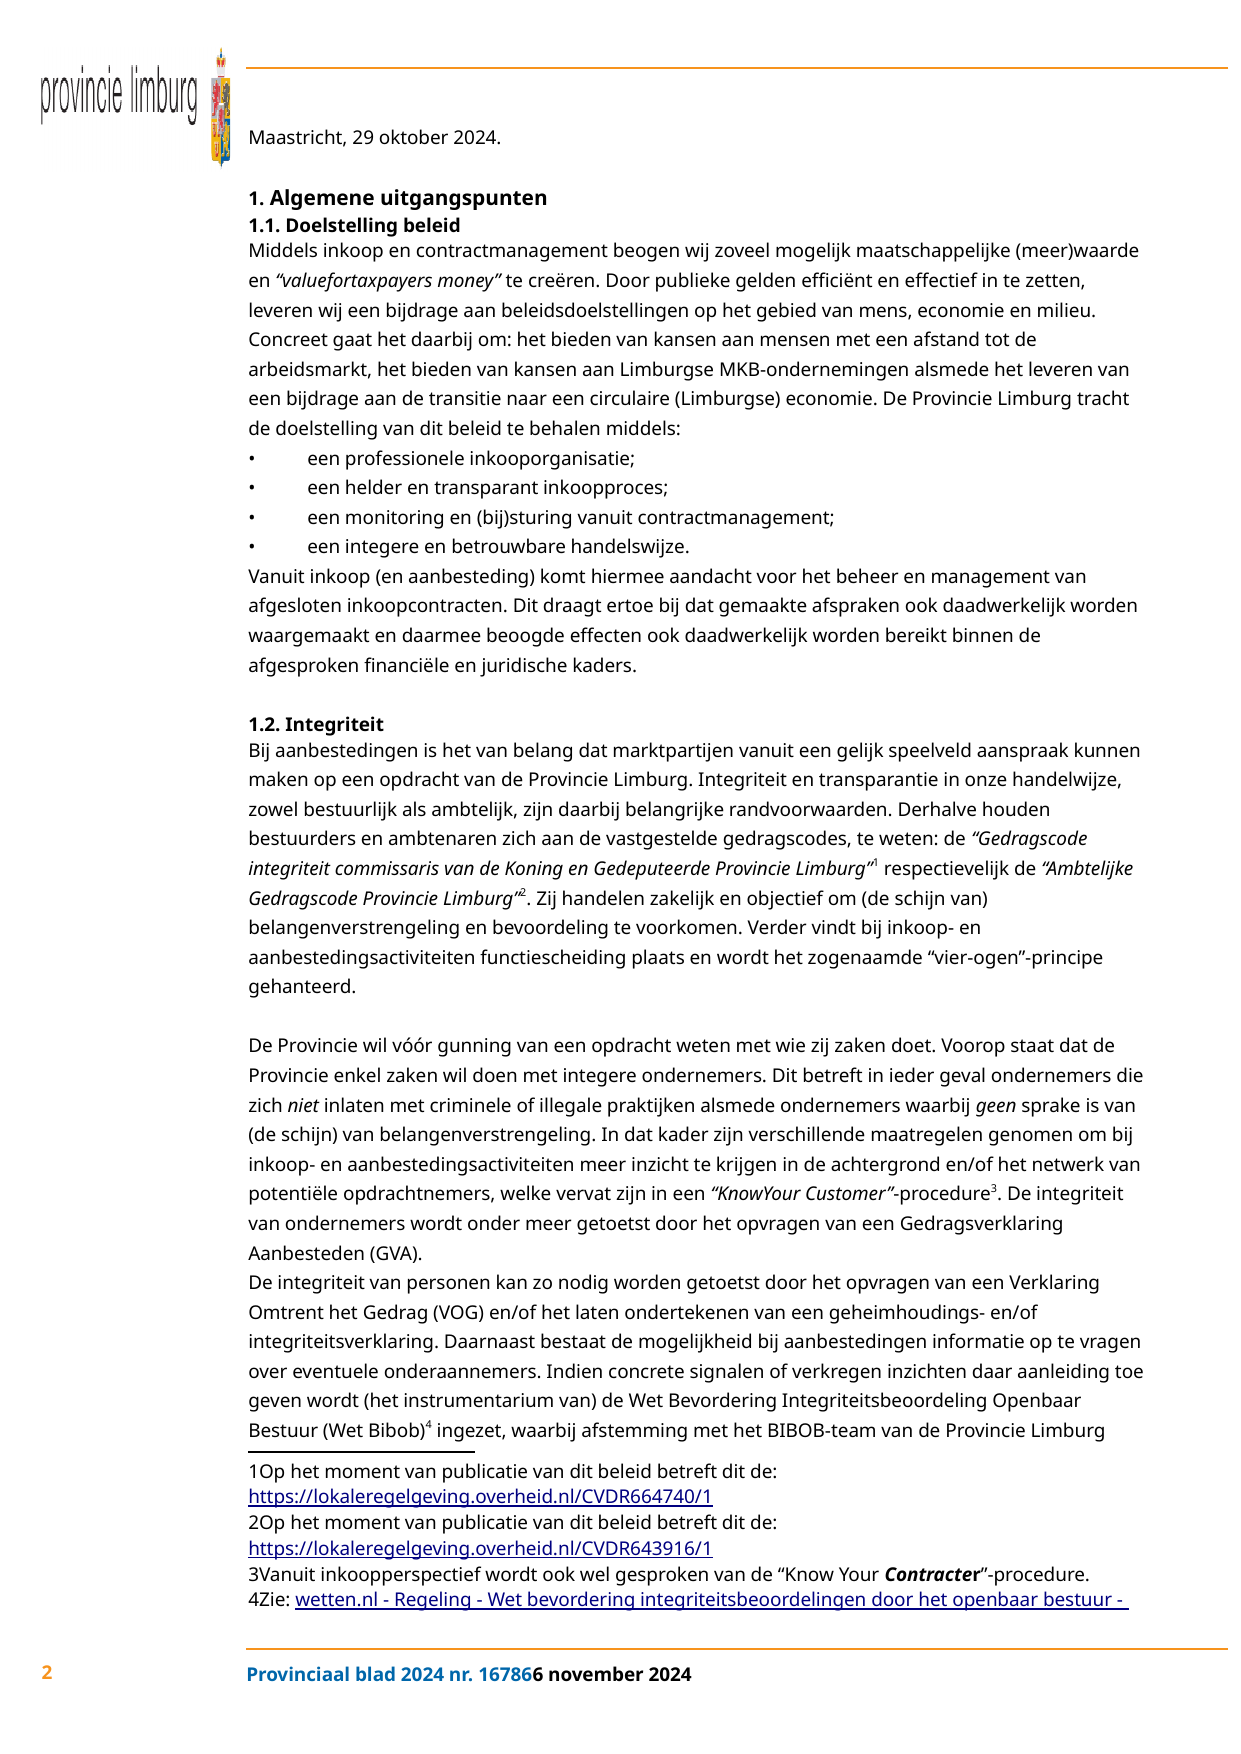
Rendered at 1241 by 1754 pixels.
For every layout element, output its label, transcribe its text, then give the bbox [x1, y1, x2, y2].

text 1.1. Doelstelling beleid [248, 212, 1152, 238]
text De Provincie wil vóór gunning van een opdracht weten met wie zij zaken doet. Voorop staat dat de Provincie enkel zaken wil doen met integere ondernemers. Dit betreft in ieder geval ondernemers die zich niet inlaten met criminele of illegale praktijken alsmede ondernemers waarbij geen sprake is van (de schijn) van belangenverstrengeling. In dat kader zijn verschillende maatregelen genomen om bij inkoop- en aanbestedingsactiviteiten meer inzicht te krijgen in de achtergrond en/of het netwerk van potentiële opdrachtnemers, welke vervat zijn in een “KnowYour Customer”-procedure. De integriteit van ondernemers wordt onder meer getoetst door het opvragen van een Gedragsverklaring Aanbesteden (GVA). [248, 1033, 1152, 1265]
list een monitoring en (bij)sturing vanuit contractmanagement; [248, 504, 1152, 530]
text 1. Algemene uitgangspunten [248, 183, 1152, 212]
list een integere en betrouwbare handelswijze. [248, 533, 1152, 559]
text Vanuit inkoop (en aanbesteding) komt hiermee aandacht voor het beheer en management van afgesloten inkoopcontracten. Dit draagt ertoe bij dat gemaakte afspraken ook daadwerkelijk worden waargemaakt en daarmee beoogde effecten ook daadwerkelijk worden bereikt binnen de afgesproken financiële en juridische kaders. [248, 563, 1152, 678]
picture [41, 47, 231, 172]
text Vanuit inkoopperspectief wordt ook wel gesproken van de “Know Your Contracter”-procedure. [248, 1561, 1152, 1586]
text Zie: wetten.nl - Regeling - Wet bevordering integriteitsbeoordelingen door het openbaar bestuur [248, 1586, 1152, 1612]
list een professionele inkooporganisatie; [248, 445, 1152, 471]
list een helder en transparant inkoopproces; [248, 474, 1152, 500]
text Op het moment van publicatie van dit beleid betreft dit de: https://lokaleregelgeving.overheid.nl/CVDR664740/1 [248, 1458, 1152, 1509]
text De integriteit van personen kan zo nodig worden getoetst door het opvragen van een Verklaring Omtrent het Gedrag (VOG) en/of het laten ondertekenen van een geheimhoudings- en/of integriteitsverklaring. Daarnaast bestaat de mogelijkheid bij aanbestedingen informatie op te vragen over eventuele onderaannemers. Indien concrete signalen of verkregen inzichten daar aanleiding toe geven wordt (het instrumentarium van) de Wet Bevordering Integriteitsbeoordeling Openbaar Bestuur (Wet Bibob) ingezet, waarbij afstemming met het BIBOB-team van de Provincie Limburg [248, 1269, 1152, 1443]
text Maastricht, 29 oktober 2024. [248, 124, 1152, 150]
text 1.2. Integriteit [248, 711, 1152, 737]
text Bij aanbestedingen is het van belang dat marktpartijen vanuit een gelijk speelveld aanspraak kunnen maken op een opdracht van de Provincie Limburg. Integriteit en transparantie in onze handelwijze, zowel bestuurlijk als ambtelijk, zijn daarbij belangrijke randvoorwaarden. Derhalve houden bestuurders en ambtenaren zich aan de vastgestelde gedragscodes, te weten: de “Gedragscode integriteit commissaris van de Koning en Gedeputeerde Provincie Limburg” respectievelijk de “Ambtelijke Gedragscode Provincie Limburg”. Zij handelen zakelijk en objectief om (de schijn van) belangenverstrengeling en bevoordeling te voorkomen. Verder vindt bij inkoop- en aanbestedingsactiviteiten functiescheiding plaats en wordt het zogenaamde “vier-ogen”-principe gehanteerd. [248, 737, 1152, 999]
text Op het moment van publicatie van dit beleid betreft dit de: https://lokaleregelgeving.overheid.nl/CVDR643916/1 [248, 1509, 1152, 1561]
text Middels inkoop en contractmanagement beogen wij zoveel mogelijk maatschappelijke (meer)waarde en “valuefortaxpayers money” te creëren. Door publieke gelden efficiënt en effectief in te zetten, leveren wij een bijdrage aan beleidsdoelstellingen op het gebied van mens, economie en milieu. Concreet gaat het daarbij om: het bieden van kansen aan mensen met een afstand tot de arbeidsmarkt, het bieden van kansen aan Limburgse MKB-ondernemingen alsmede het leveren van een bijdrage aan de transitie naar een circulaire (Limburgse) economie. De Provincie Limburg tracht de doelstelling van dit beleid te behalen middels: [248, 238, 1152, 441]
